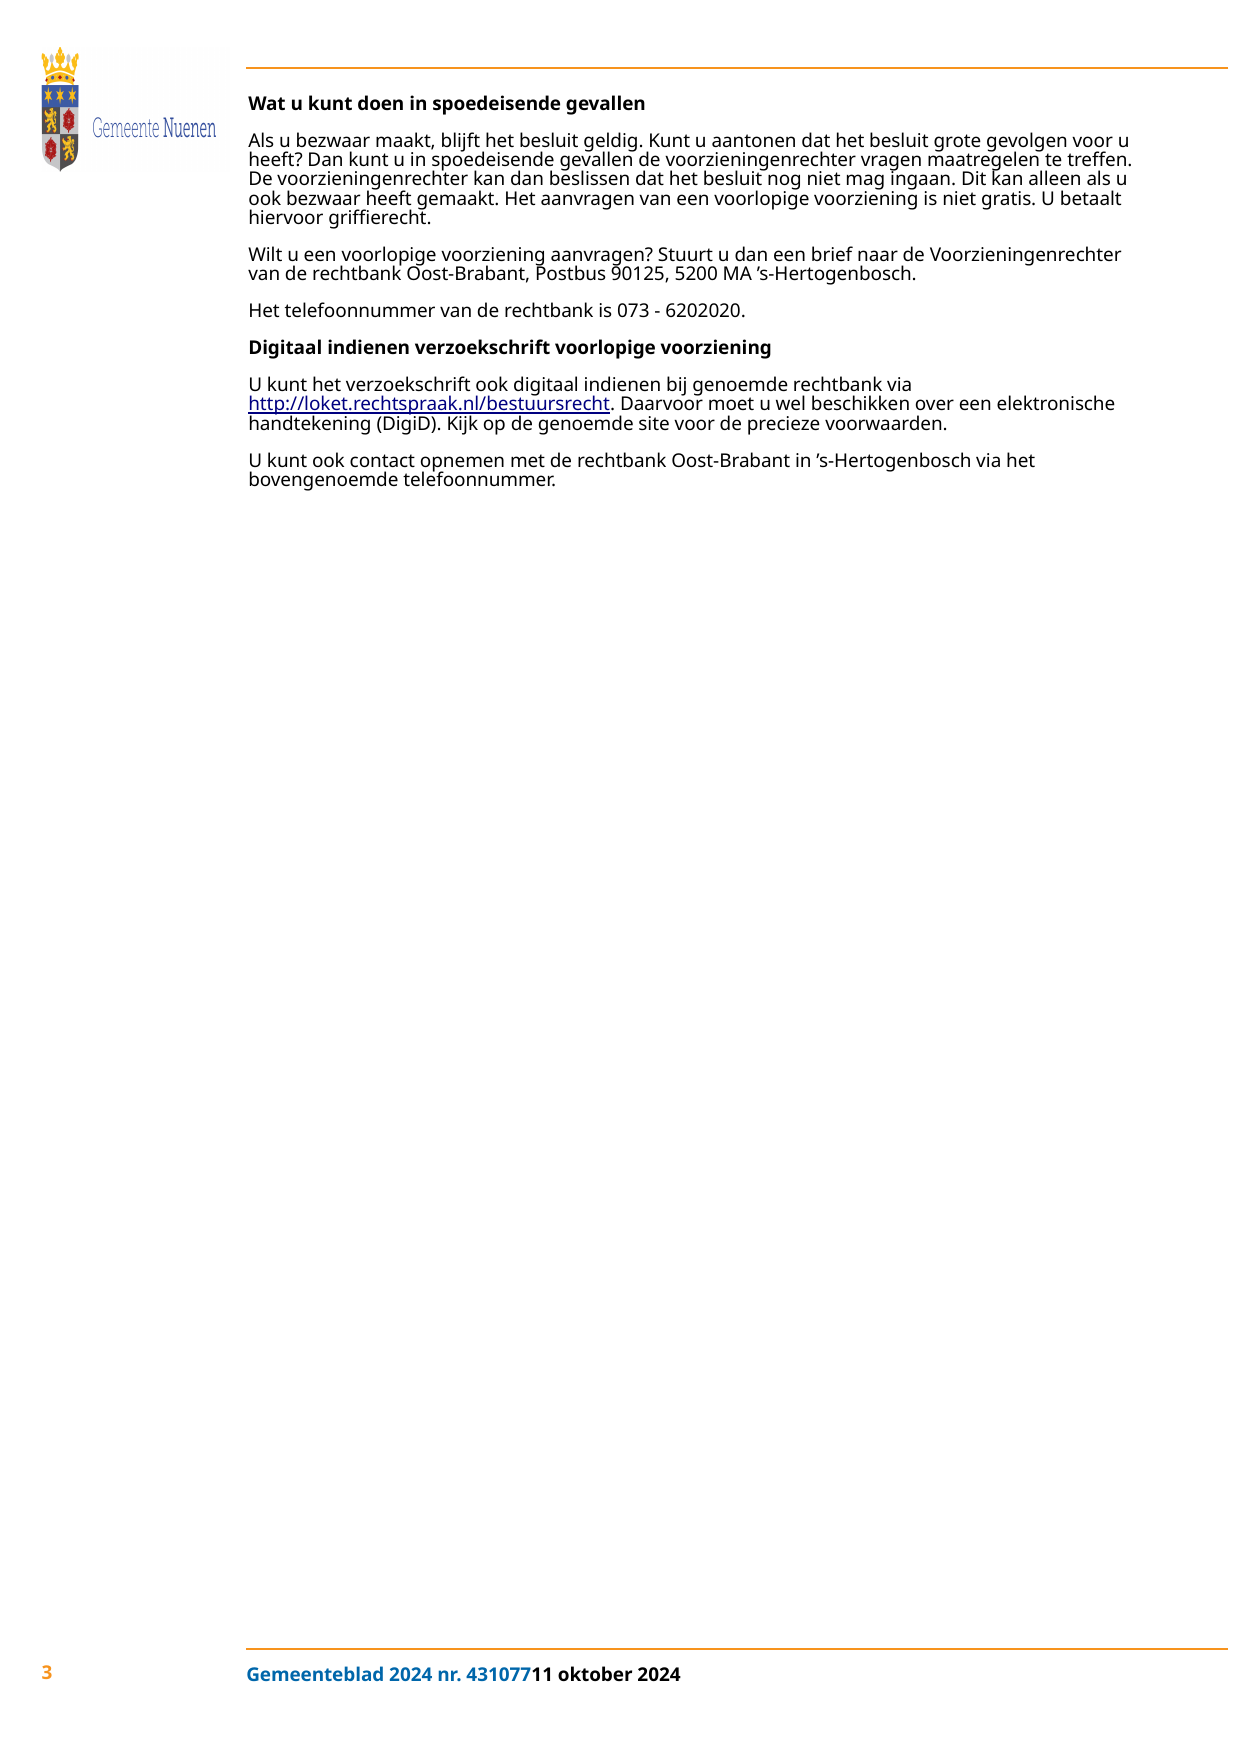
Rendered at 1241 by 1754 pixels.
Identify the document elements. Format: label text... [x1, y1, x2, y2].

text Wilt u een voorlopige voorziening aanvragen? Stuurt u dan een brief naar de Voorzieningenrechter van de rechtbank Oost-Brabant, Postbus 90125, 5200 MA ’s-Hertogenbosch. [248, 246, 1152, 284]
text Als u bezwaar maakt, blijft het besluit geldig. Kunt u aantonen dat het besluit grote gevolgen voor u heeft? Dan kunt u in spoedeisende gevallen de voorzieningenrechter vragen maatregelen te treffen. De voorzieningenrechter kan dan beslissen dat het besluit nog niet mag ingaan. Dit kan alleen als u ook bezwaar heeft gemaakt. Het aanvragen van een voorlopige voorziening is niet gratis. U betaalt hiervoor griffierecht. [248, 132, 1152, 228]
text Digitaal indienen verzoekschrift voorlopige voorziening [248, 339, 1152, 358]
text Wat u kunt doen in spoedeisende gevallen [248, 95, 1152, 114]
text U kunt het verzoekschrift ook digitaal indienen bij genoemde rechtbank via http://loket.rechtspraak.nl/bestuursrecht. Daarvoor moet u wel beschikken over een elektronische handtekening (DigiD). Kijk op de genoemde site voor de precieze voorwaarden. [248, 376, 1152, 434]
text Het telefoonnummer van de rechtbank is 073 - 6202020. [248, 302, 1152, 321]
picture [41, 47, 231, 172]
text U kunt ook contact opnemen met de rechtbank Oost-Brabant in ’s-Hertogenbosch via het bovengenoemde telefoonnummer. [248, 452, 1152, 490]
